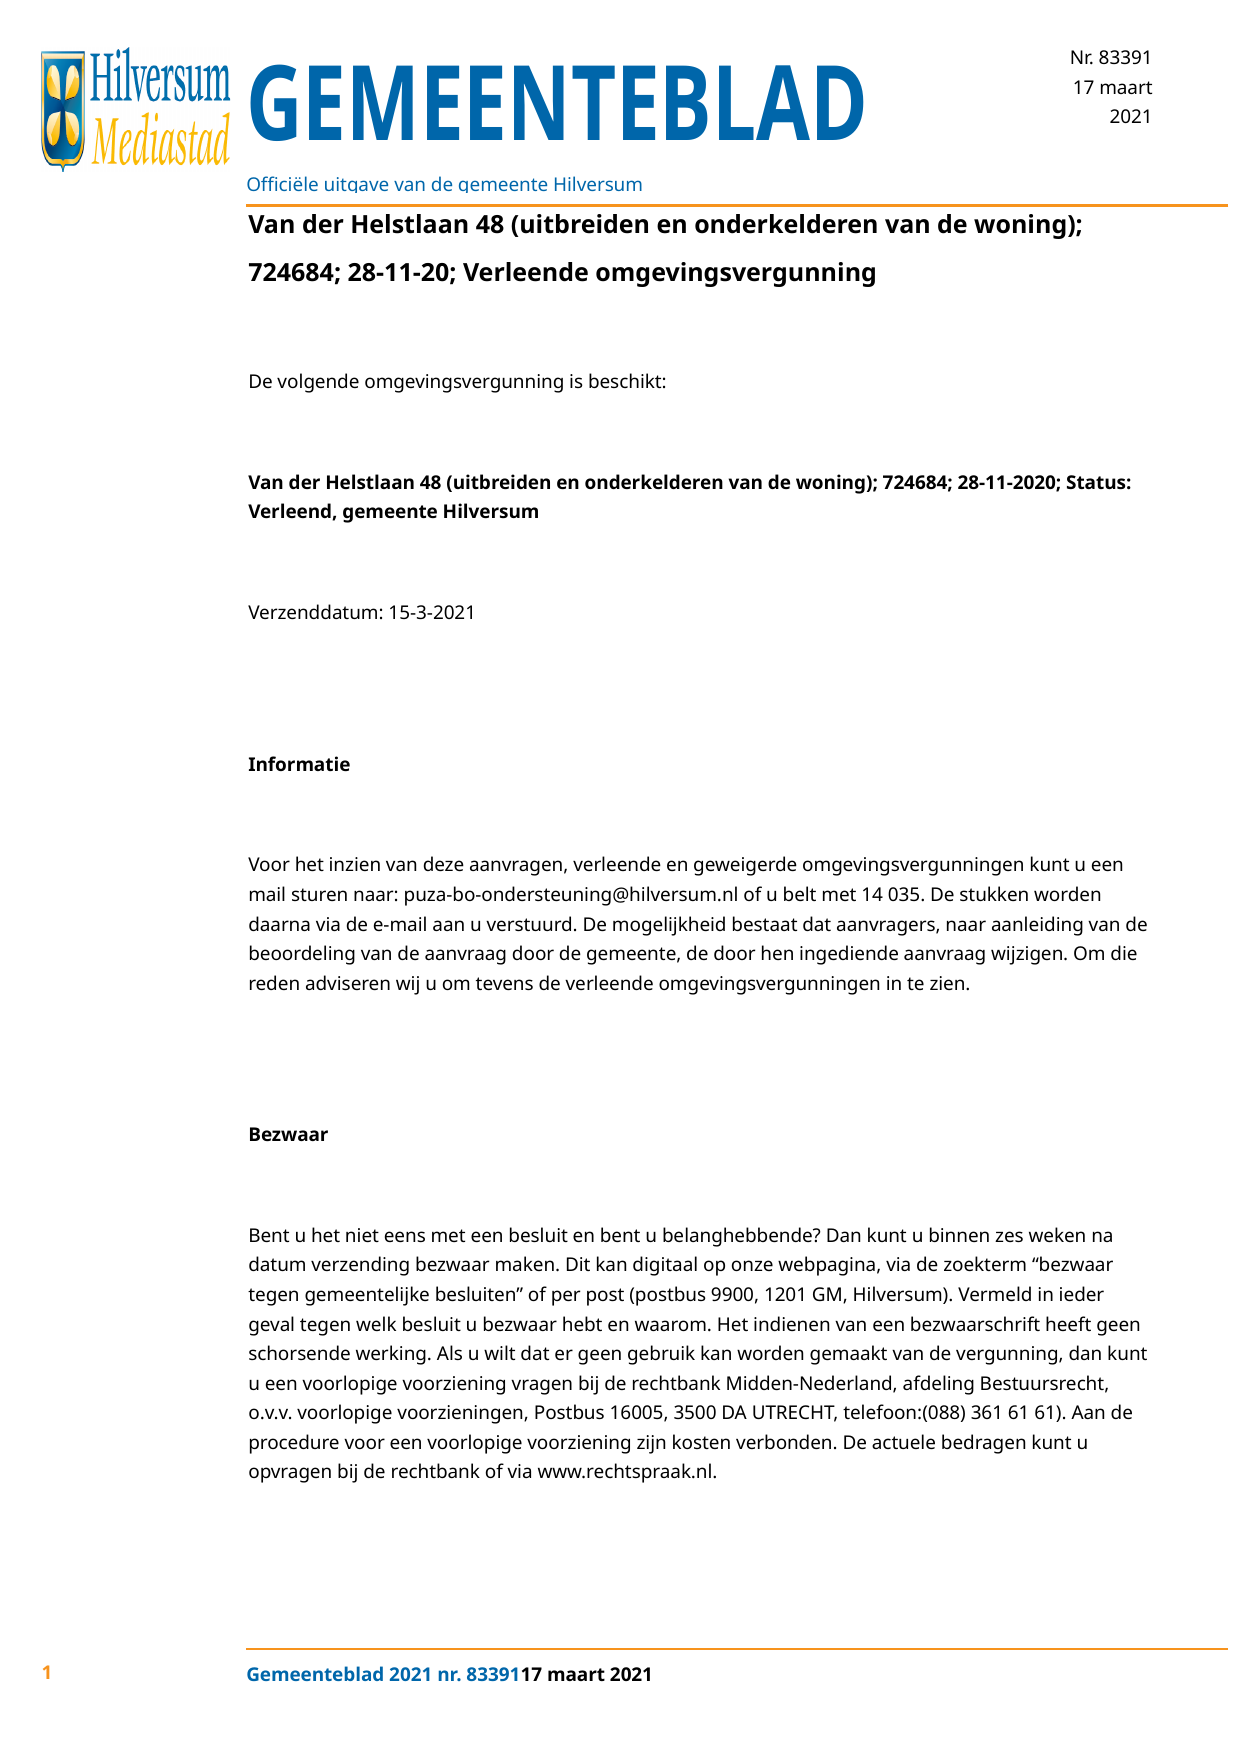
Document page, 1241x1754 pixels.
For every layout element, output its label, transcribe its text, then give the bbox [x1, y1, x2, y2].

text Verzenddatum: 15-3-2021 [248, 599, 1152, 625]
picture [41, 47, 231, 172]
text De volgende omgevingsvergunning is beschikt: [248, 368, 1152, 394]
text Van der Helstlaan 48 (uitbreiden en onderkelderen van de woning); 724684; 28-11-20; Verleende omgevingsvergunning [248, 207, 1152, 288]
text Informatie [248, 751, 1152, 777]
text Bezwaar [248, 1121, 1152, 1147]
text Bent u het niet eens met een besluit en bent u belanghebbende? Dan kunt u binnen zes weken na datum verzending bezwaar maken. Dit kan digitaal op onze webpagina, via de zoekterm “bezwaar tegen gemeentelijke besluiten” of per post (postbus 9900, 1201 GM, Hilversum). Vermeld in ieder geval tegen welk besluit u bezwaar hebt en waarom. Het indienen van een bezwaarschrift heeft geen schorsende werking. Als u wilt dat er geen gebruik kan worden gemaakt van de vergunning, dan kunt u een voorlopige voorziening vragen bij de rechtbank Midden-Nederland, afdeling Bestuursrecht, o.v.v. voorlopige voorzieningen, Postbus 16005, 3500 DA UTRECHT, telefoon:(088) 361 61 61). Aan de procedure voor een voorlopige voorziening zijn kosten verbonden. De actuele bedragen kunt u opvragen bij de rechtbank of via www.rechtspraak.nl. [248, 1222, 1152, 1484]
text Voor het inzien van deze aanvragen, verleende en geweigerde omgevingsvergunningen kunt u een mail sturen naar: puza-bo-ondersteuning@hilversum.nl of u belt met 14 035. De stukken worden daarna via de e-mail aan u verstuurd. De mogelijkheid bestaat dat aanvragers, naar aanleiding van de beoordeling van de aanvraag door de gemeente, de door hen ingediende aanvraag wijzigen. Om die reden adviseren wij u om tevens de verleende omgevingsvergunningen in te zien. [248, 852, 1152, 996]
text Van der Helstlaan 48 (uitbreiden en onderkelderen van de woning); 724684; 28-11-2020; Status: Verleend, gemeente Hilversum [248, 469, 1152, 524]
